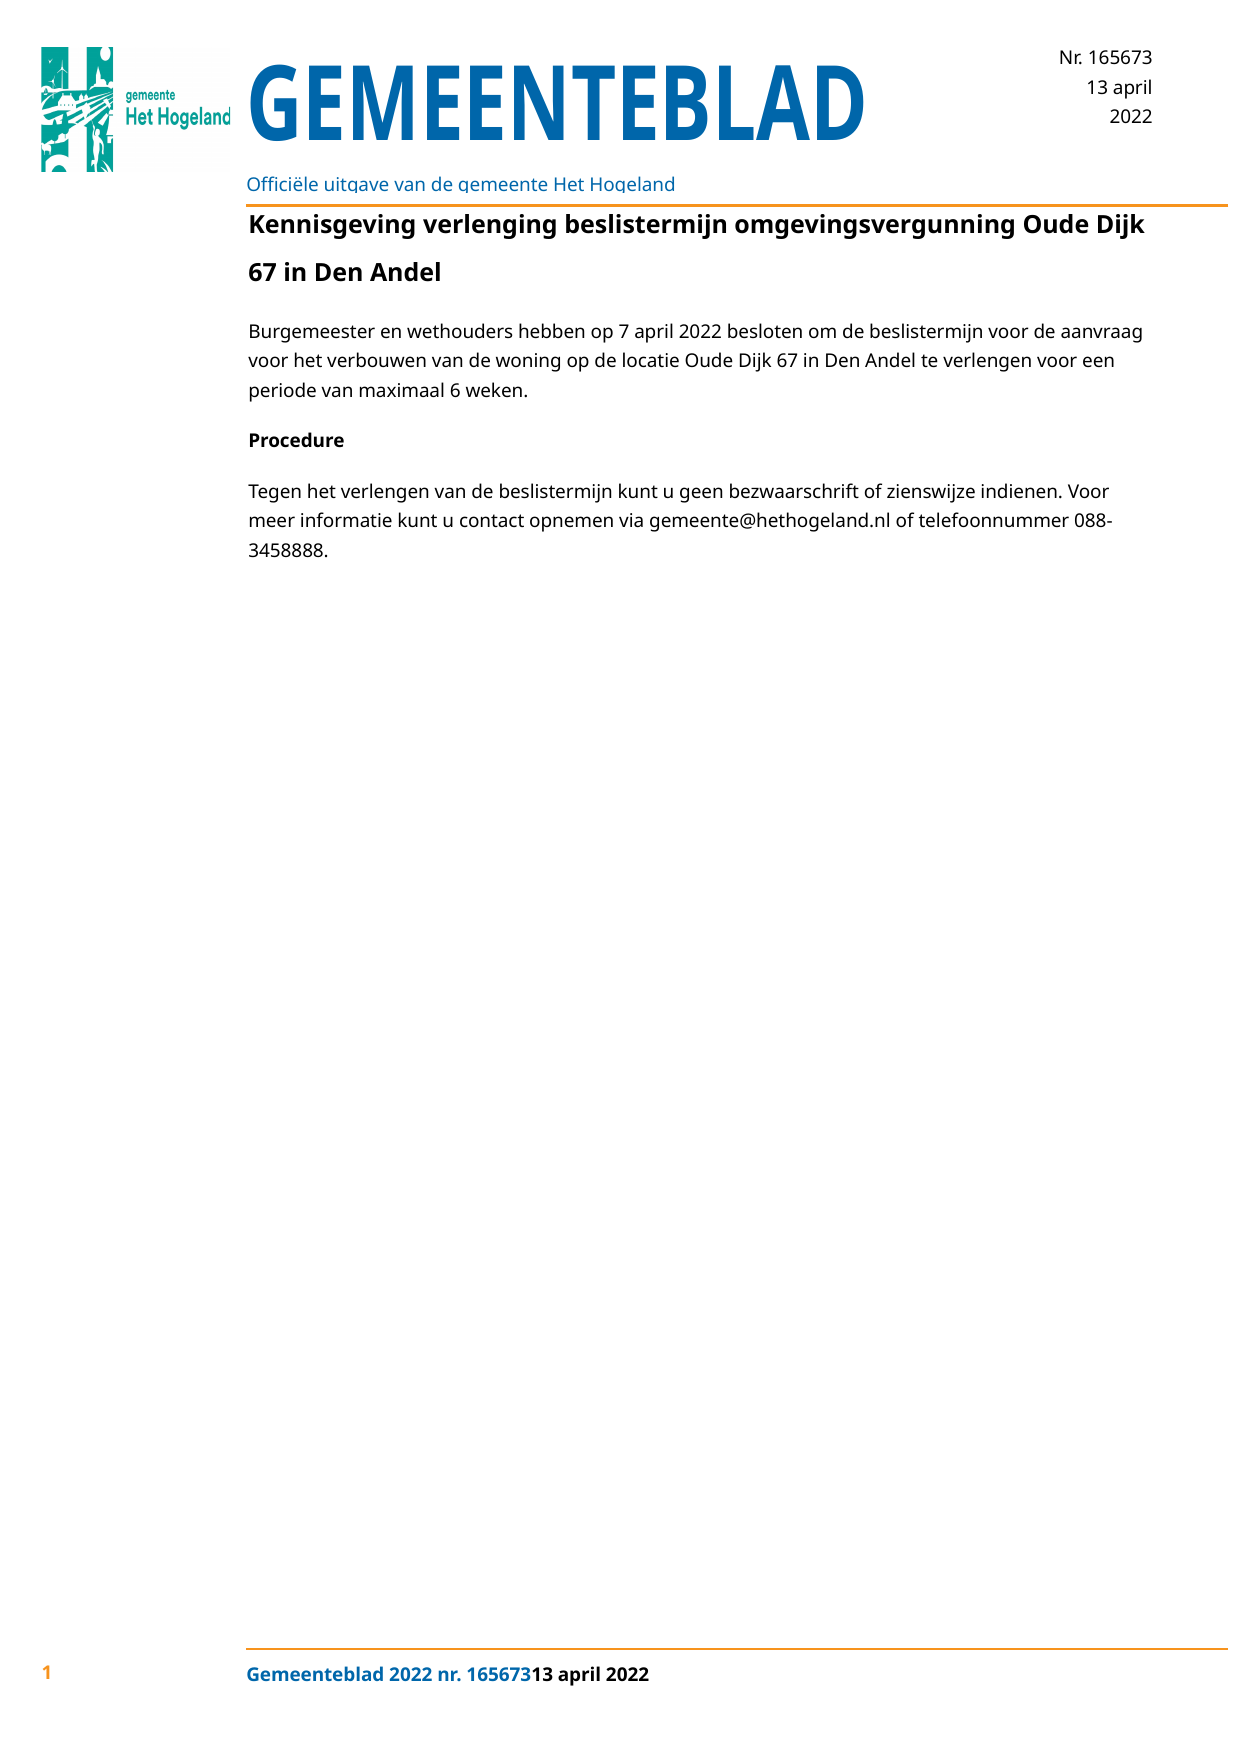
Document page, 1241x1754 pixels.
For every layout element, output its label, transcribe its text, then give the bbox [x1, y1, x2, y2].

text Procedure [248, 427, 1152, 453]
text Tegen het verlengen van de beslistermijn kunt u geen bezwaarschrift of zienswijze indienen. Voor meer informatie kunt u contact opnemen via gemeente@hethogeland.nl of telefoonnummer 088-3458888. [248, 478, 1152, 563]
text Burgemeester en wethouders hebben op 7 april 2022 besloten om de beslistermijn voor de aanvraag voor het verbouwen van de woning op de locatie Oude Dijk 67 in Den Andel te verlengen voor een periode van maximaal 6 weken. [248, 318, 1152, 403]
picture [41, 47, 231, 172]
text Kennisgeving verlenging beslistermijn omgevingsvergunning Oude Dijk 67 in Den Andel [248, 207, 1152, 288]
